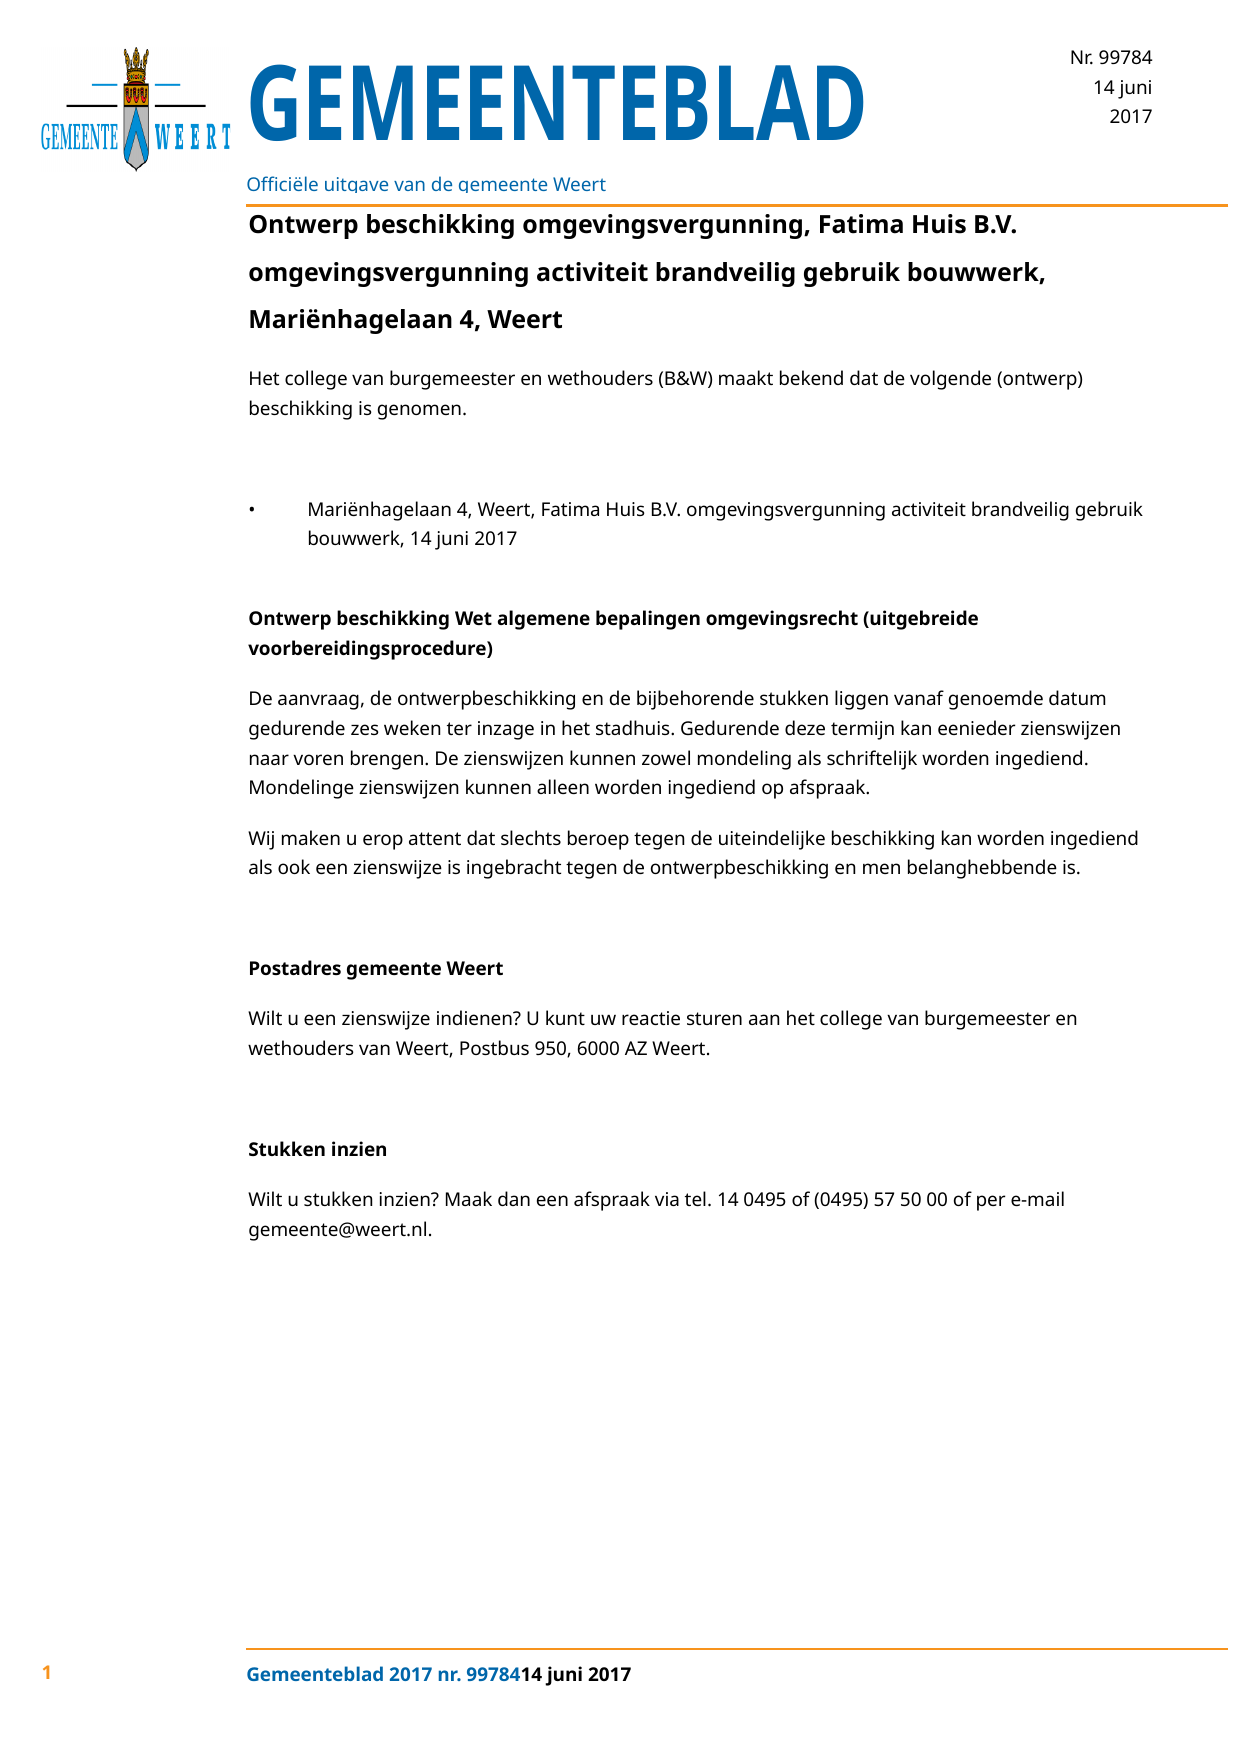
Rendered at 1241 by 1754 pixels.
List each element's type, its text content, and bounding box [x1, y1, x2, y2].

text De aanvraag, de ontwerpbeschikking en de bijbehorende stukken liggen vanaf genoemde datum gedurende zes weken ter inzage in het stadhuis. Gedurende deze termijn kan eenieder zienswijzen naar voren brengen. De zienswijzen kunnen zowel mondeling als schriftelijk worden ingediend. Mondelinge zienswijzen kunnen alleen worden ingediend op afspraak. [248, 686, 1152, 800]
text Wilt u stukken inzien? Maak dan een afspraak via tel. 14 0495 of (0495) 57 50 00 of per e-mail gemeente@weert.nl. [248, 1186, 1152, 1242]
picture [41, 47, 231, 172]
text Wij maken u erop attent dat slechts beroep tegen de uiteindelijke beschikking kan worden ingediend als ook een zienswijze is ingebracht tegen de ontwerpbeschikking en men belanghebbende is. [248, 825, 1152, 880]
text Ontwerp beschikking omgevingsvergunning, Fatima Huis B.V. omgevingsvergunning activiteit brandveilig gebruik bouwwerk, Mariënhagelaan 4, Weert [248, 207, 1152, 336]
text Ontwerp beschikking Wet algemene bepalingen omgevingsrecht (uitgebreide voorbereidingsprocedure) [248, 606, 1152, 661]
text Het college van burgemeester en wethouders (B&W) maakt bekend dat de volgende (ontwerp) beschikking is genomen. [248, 366, 1152, 421]
text Stukken inzien [248, 1136, 1152, 1162]
text Postadres gemeente Weert [248, 955, 1152, 981]
text Wilt u een zienswijze indienen? U kunt uw reactie sturen aan het college van burgemeester en wethouders van Weert, Postbus 950, 6000 AZ Weert. [248, 1006, 1152, 1061]
list Mariënhagelaan 4, Weert, Fatima Huis B.V. omgevingsvergunning activiteit brandveilig gebruik bouwwerk, 14 juni 2017 [248, 496, 1152, 551]
